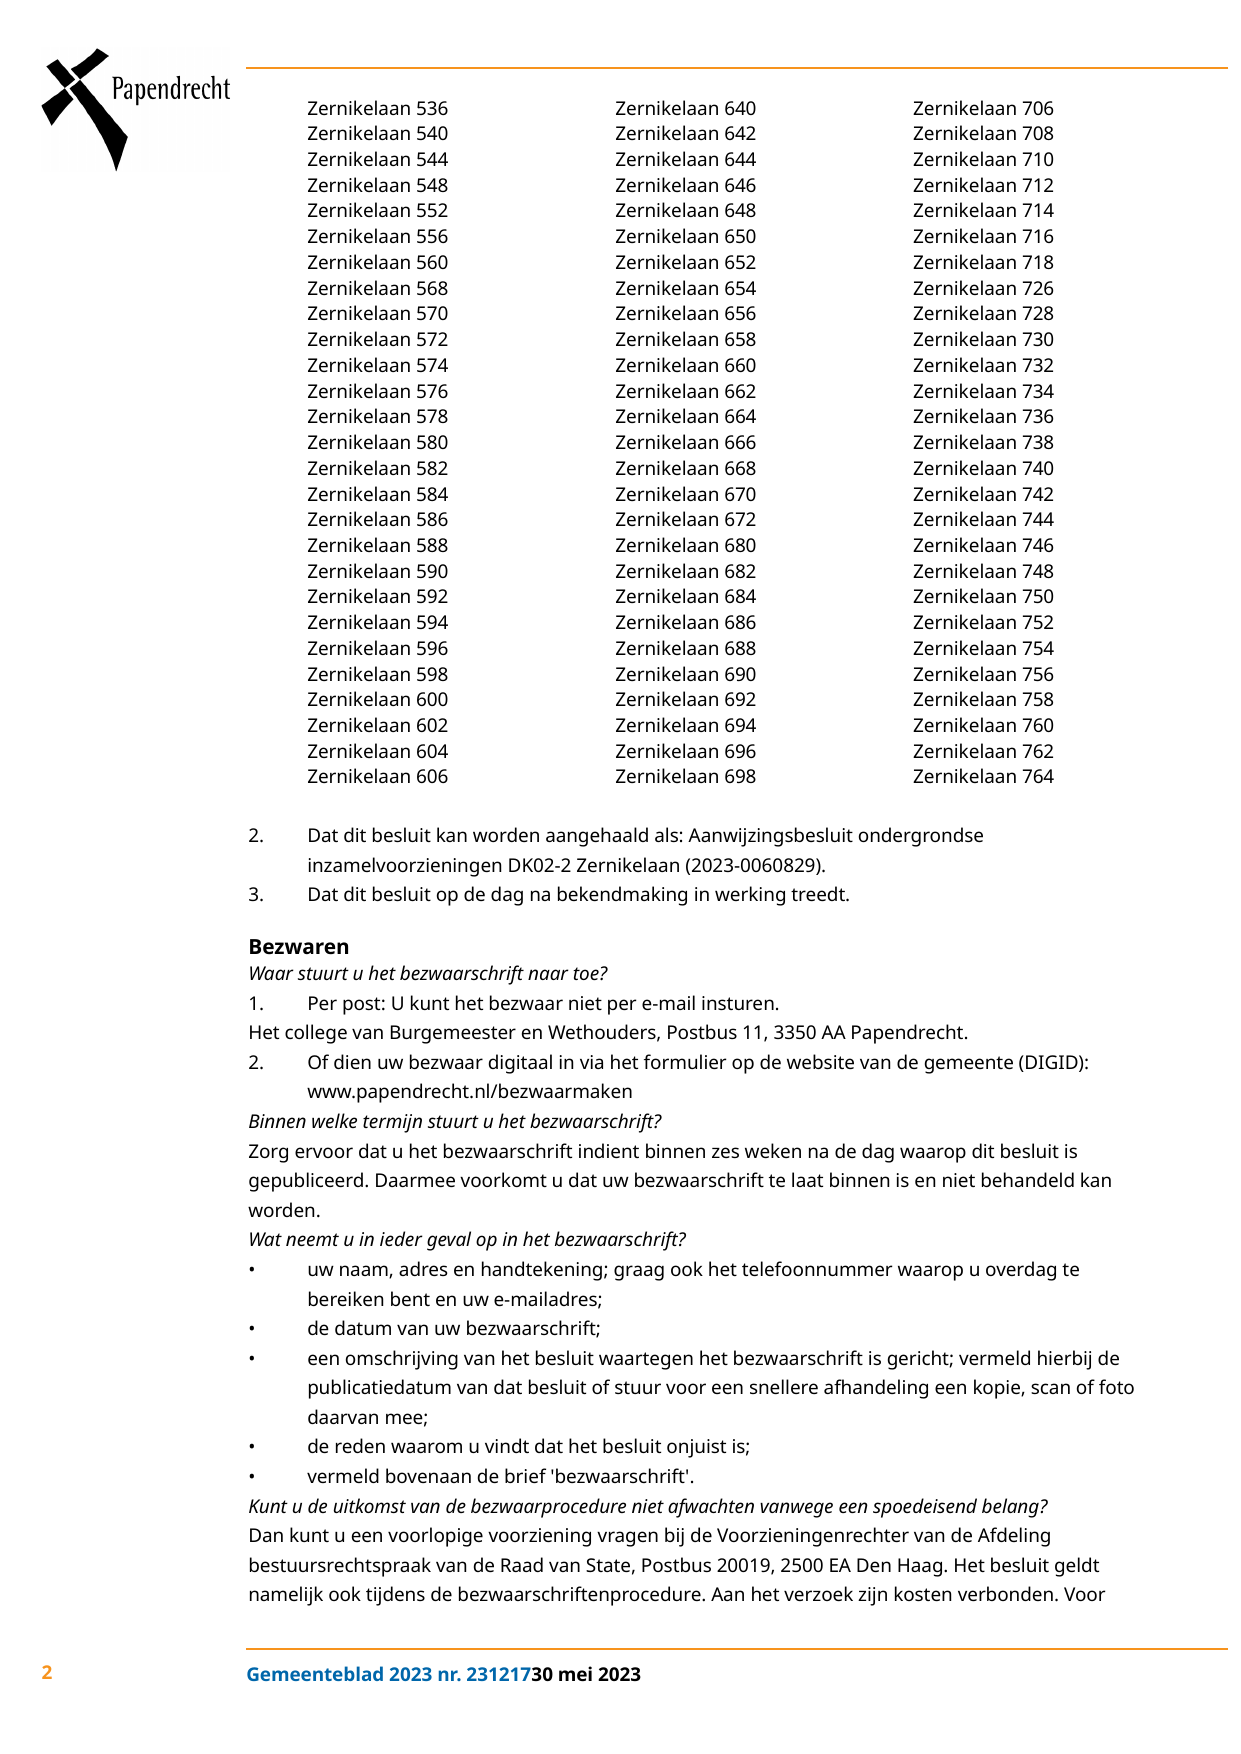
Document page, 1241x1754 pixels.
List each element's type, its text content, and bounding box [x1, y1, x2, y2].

text Kunt u de uitkomst van de bezwaarprocedure niet afwachten vanwege een spoedeisend belang? [248, 1493, 1152, 1518]
list Dat dit besluit op de dag na bekendmaking in werking treedt. [248, 881, 1152, 907]
table_cell Zernikelaan 672 [556, 506, 854, 532]
table_cell Zernikelaan 594 [248, 609, 556, 635]
table_cell Zernikelaan 556 [248, 224, 556, 249]
table_cell Zernikelaan 746 [854, 532, 1152, 558]
table_cell Zernikelaan 666 [556, 429, 854, 455]
table_cell Zernikelaan 596 [248, 635, 556, 661]
table_cell Zernikelaan 582 [248, 455, 556, 481]
text Zorg ervoor dat u het bezwaarschrift indient binnen zes weken na de dag waarop dit besluit is gepubliceerd. Daarmee voorkomt u dat uw bezwaarschrift te laat binnen is en niet behandeld kan worden. [248, 1138, 1152, 1223]
list Dat dit besluit kan worden aangehaald als: Aanwijzingsbesluit ondergrondse inzamelvoorzieningen DK02-2 Zernikelaan (2023-0060829). [248, 822, 1152, 878]
table_cell Zernikelaan 706 [854, 95, 1152, 121]
table_cell Zernikelaan 586 [248, 506, 556, 532]
table_cell Zernikelaan 658 [556, 326, 854, 352]
table_cell Zernikelaan 592 [248, 584, 556, 609]
table_cell Zernikelaan 760 [854, 712, 1152, 738]
table_cell Zernikelaan 730 [854, 326, 1152, 352]
text Wat neemt u in ieder geval op in het bezwaarschrift? [248, 1227, 1152, 1252]
table_cell Zernikelaan 738 [854, 429, 1152, 455]
text Binnen welke termijn stuurt u het bezwaarschrift? [248, 1108, 1152, 1134]
table_cell Zernikelaan 696 [556, 738, 854, 764]
table_cell Zernikelaan 648 [556, 198, 854, 223]
table_cell Zernikelaan 540 [248, 121, 556, 146]
table_cell Zernikelaan 682 [556, 558, 854, 584]
list Per post: U kunt het bezwaar niet per e-mail insturen. [248, 990, 1152, 1016]
table_cell Zernikelaan 578 [248, 404, 556, 429]
table_cell Zernikelaan 650 [556, 224, 854, 249]
table_cell Zernikelaan 740 [854, 455, 1152, 481]
list vermeld bovenaan de brief 'bezwaarschrift'. [248, 1463, 1152, 1489]
table_cell Zernikelaan 728 [854, 301, 1152, 326]
table_cell Zernikelaan 552 [248, 198, 556, 223]
table_cell Zernikelaan 652 [556, 249, 854, 275]
table_cell Zernikelaan 574 [248, 352, 556, 378]
table_cell Zernikelaan 750 [854, 584, 1152, 609]
table_cell Zernikelaan 656 [556, 301, 854, 326]
table_cell Zernikelaan 544 [248, 146, 556, 172]
table_cell Zernikelaan 668 [556, 455, 854, 481]
table_cell Zernikelaan 604 [248, 738, 556, 764]
table_cell Zernikelaan 708 [854, 121, 1152, 146]
text Het college van Burgemeester en Wethouders, Postbus 11, 3350 AA Papendrecht. [248, 1019, 1152, 1045]
table_cell Zernikelaan 712 [854, 172, 1152, 198]
table_cell Zernikelaan 664 [556, 404, 854, 429]
table_cell Zernikelaan 752 [854, 609, 1152, 635]
text Bezwaren [248, 932, 1152, 960]
table_cell Zernikelaan 688 [556, 635, 854, 661]
table_cell Zernikelaan 670 [556, 481, 854, 506]
table_cell Zernikelaan 642 [556, 121, 854, 146]
table_cell Zernikelaan 694 [556, 712, 854, 738]
table_cell Zernikelaan 598 [248, 661, 556, 687]
table_cell Zernikelaan 602 [248, 712, 556, 738]
table_cell Zernikelaan 584 [248, 481, 556, 506]
list de reden waarom u vindt dat het besluit onjuist is; [248, 1434, 1152, 1459]
table_cell Zernikelaan 548 [248, 172, 556, 198]
table_cell Zernikelaan 754 [854, 635, 1152, 661]
table_cell Zernikelaan 690 [556, 661, 854, 687]
table_cell Zernikelaan 590 [248, 558, 556, 584]
table_cell Zernikelaan 576 [248, 378, 556, 403]
table_cell Zernikelaan 718 [854, 249, 1152, 275]
table_cell Zernikelaan 734 [854, 378, 1152, 403]
table_cell Zernikelaan 692 [556, 687, 854, 712]
table_cell Zernikelaan 580 [248, 429, 556, 455]
list de datum van uw bezwaarschrift; [248, 1315, 1152, 1341]
table_cell Zernikelaan 742 [854, 481, 1152, 506]
table_cell Zernikelaan 662 [556, 378, 854, 403]
table_cell Zernikelaan 684 [556, 584, 854, 609]
table_cell Zernikelaan 736 [854, 404, 1152, 429]
table_cell Zernikelaan 726 [854, 275, 1152, 301]
table_cell Zernikelaan 560 [248, 249, 556, 275]
table_cell Zernikelaan 744 [854, 506, 1152, 532]
table_cell Zernikelaan 646 [556, 172, 854, 198]
table_cell Zernikelaan 644 [556, 146, 854, 172]
table_cell Zernikelaan 640 [556, 95, 854, 121]
table_cell Zernikelaan 756 [854, 661, 1152, 687]
table_cell Zernikelaan 570 [248, 301, 556, 326]
table_cell Zernikelaan 764 [854, 764, 1152, 789]
list Of dien uw bezwaar digitaal in via het formulier op de website van de gemeente (DIGID): www.papendrecht.nl/bezwaarmaken [248, 1049, 1152, 1104]
table_cell Zernikelaan 536 [248, 95, 556, 121]
table_cell Zernikelaan 606 [248, 764, 556, 789]
table_cell Zernikelaan 654 [556, 275, 854, 301]
text Waar stuurt u het bezwaarschrift naar toe? [248, 960, 1152, 986]
table_cell Zernikelaan 762 [854, 738, 1152, 764]
picture [41, 47, 231, 172]
table_cell Zernikelaan 716 [854, 224, 1152, 249]
table_cell Zernikelaan 686 [556, 609, 854, 635]
table_cell Zernikelaan 698 [556, 764, 854, 789]
table_cell Zernikelaan 758 [854, 687, 1152, 712]
table_cell Zernikelaan 710 [854, 146, 1152, 172]
table_cell Zernikelaan 572 [248, 326, 556, 352]
table_cell Zernikelaan 588 [248, 532, 556, 558]
table_cell Zernikelaan 680 [556, 532, 854, 558]
table_cell Zernikelaan 714 [854, 198, 1152, 223]
text Dan kunt u een voorlopige voorziening vragen bij de Voorzieningenrechter van de Afdeling bestuursrechtspraak van de Raad van State, Postbus 20019, 2500 EA Den Haag. Het besluit geldt namelijk ook tijdens de bezwaarschriftenprocedure. Aan het verzoek zijn kosten verbonden. Voor [248, 1522, 1152, 1607]
table_cell Zernikelaan 660 [556, 352, 854, 378]
table_cell Zernikelaan 568 [248, 275, 556, 301]
table_cell Zernikelaan 748 [854, 558, 1152, 584]
table_cell Zernikelaan 732 [854, 352, 1152, 378]
list een omschrijving van het besluit waartegen het bezwaarschrift is gericht; vermeld hierbij de publicatiedatum van dat besluit of stuur voor een snellere afhandeling een kopie, scan of foto daarvan mee; [248, 1345, 1152, 1430]
list uw naam, adres en handtekening; graag ook het telefoonnummer waarop u overdag te bereiken bent en uw e-mailadres; [248, 1256, 1152, 1311]
table_cell Zernikelaan 600 [248, 687, 556, 712]
